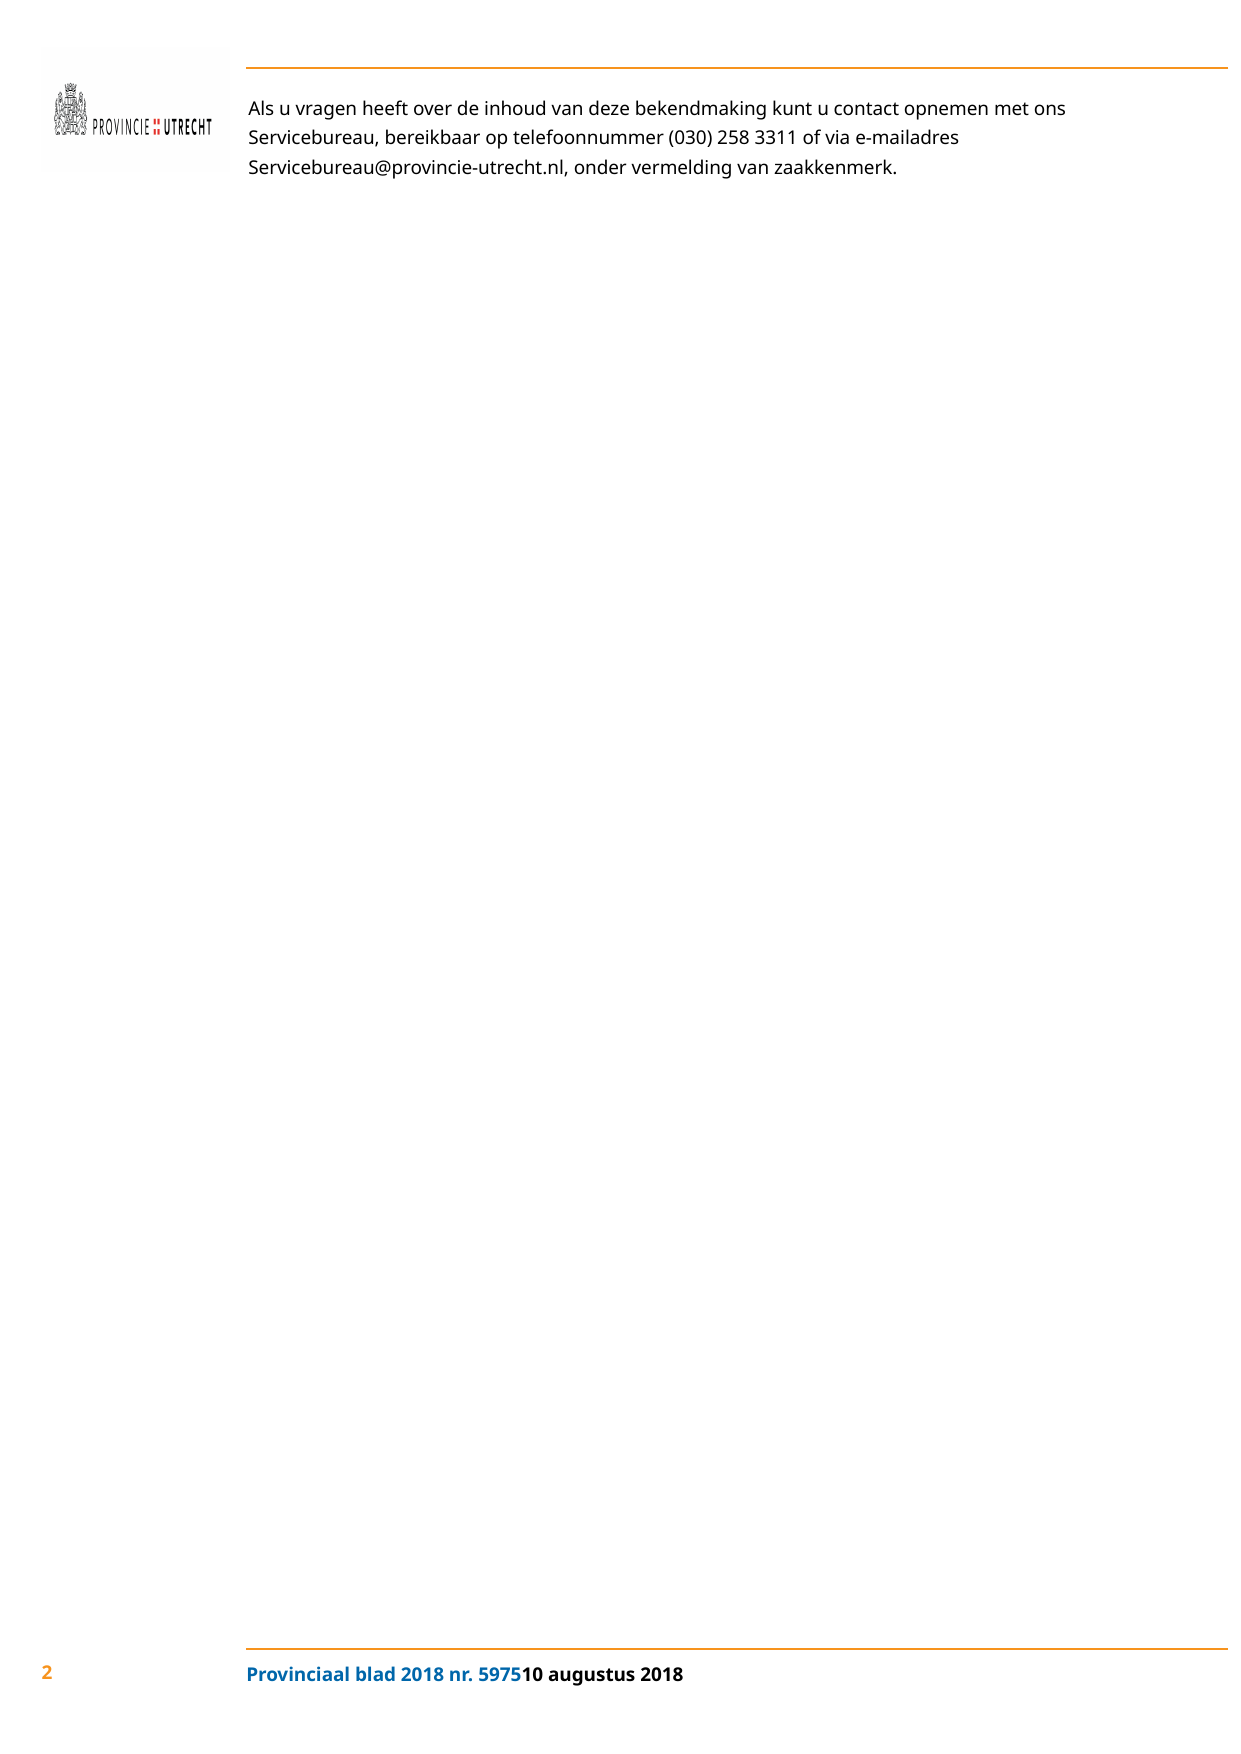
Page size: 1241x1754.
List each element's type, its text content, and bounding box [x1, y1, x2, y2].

picture [41, 47, 231, 172]
text Als u vragen heeft over de inhoud van deze bekendmaking kunt u contact opnemen met ons Servicebureau, bereikbaar op telefoonnummer (030) 258 3311 of via e-mailadres Servicebureau@provincie-utrecht.nl, onder vermelding van zaakkenmerk. [248, 95, 1152, 180]
